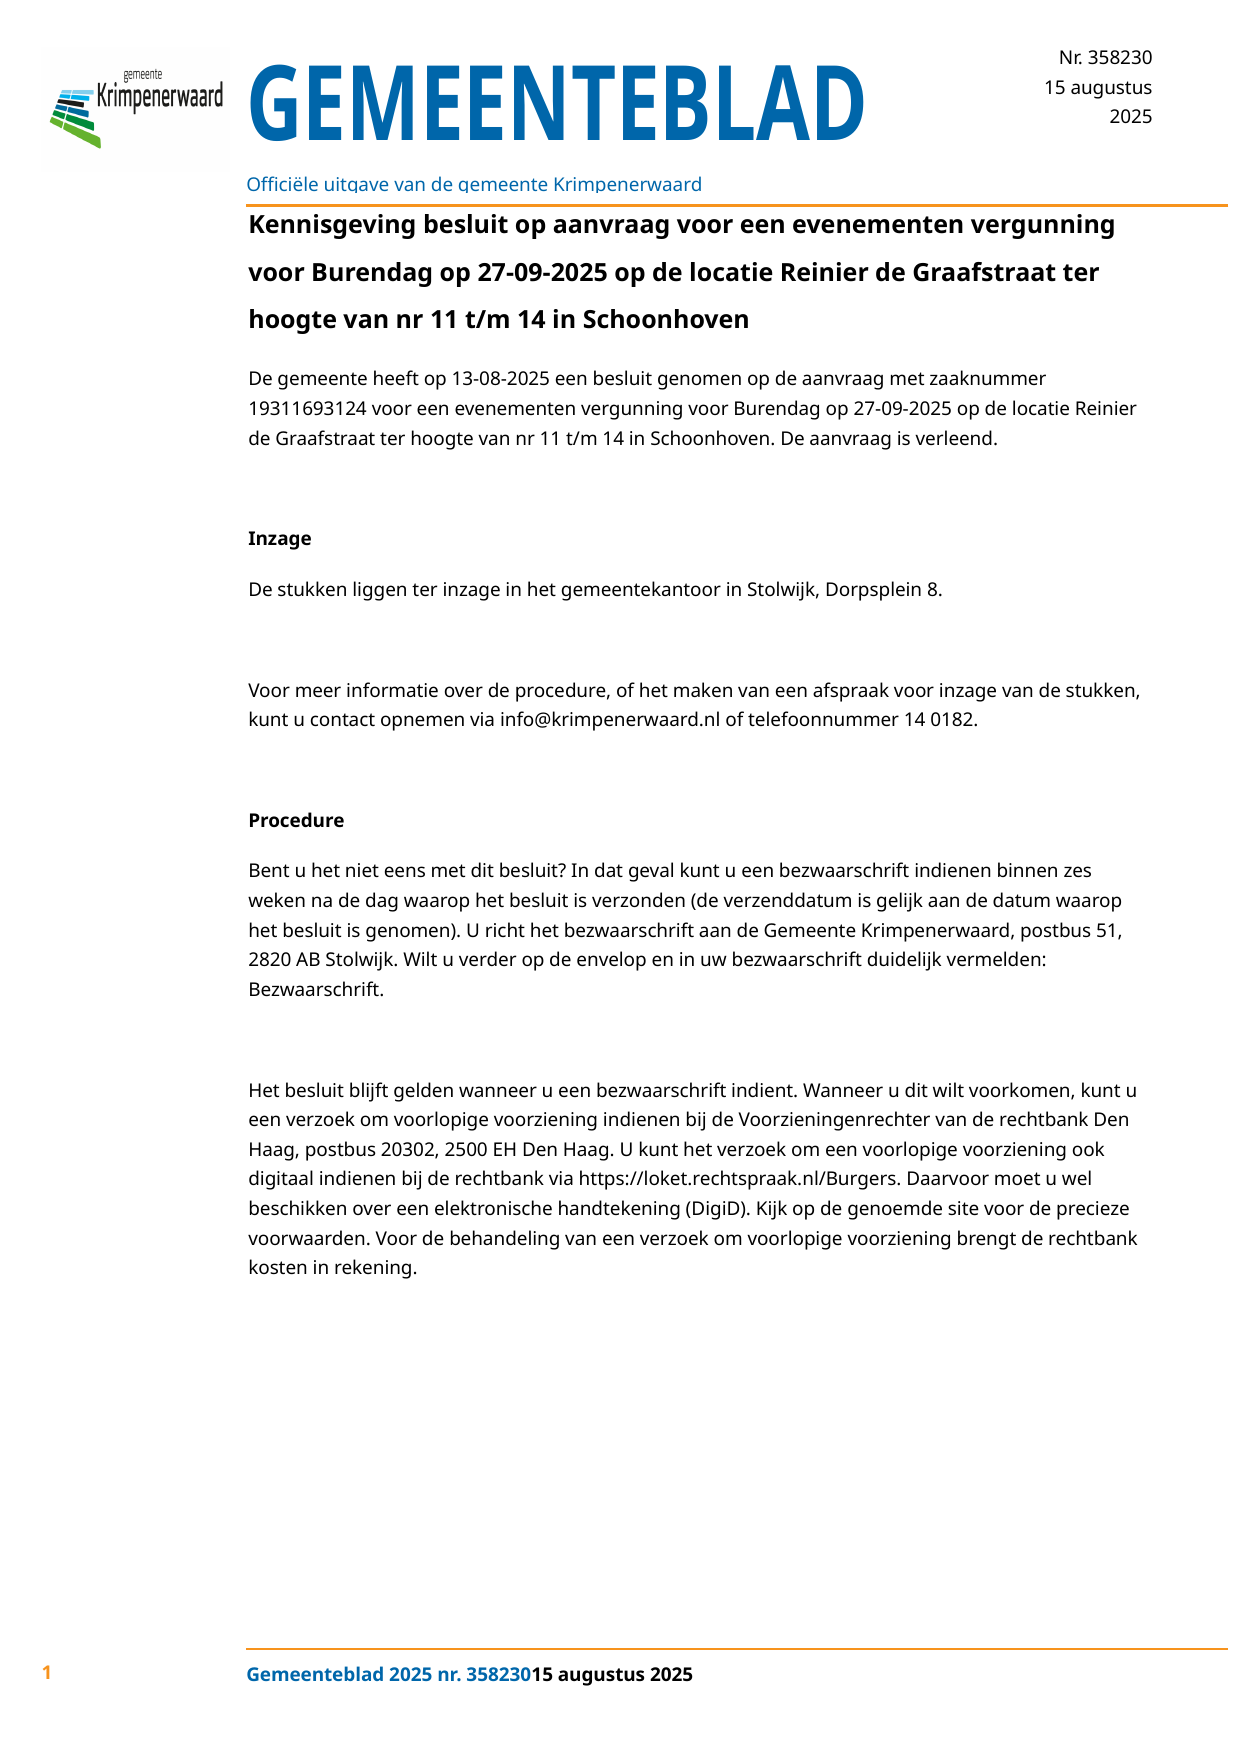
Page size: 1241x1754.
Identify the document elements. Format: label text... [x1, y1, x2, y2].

text Voor meer informatie over de procedure, of het maken van een afspraak voor inzage van de stukken, kunt u contact opnemen via info@krimpenerwaard.nl of telefoonnummer 14 0182. [248, 677, 1152, 732]
text Het besluit blijft gelden wanneer u een bezwaarschrift indient. Wanneer u dit wilt voorkomen, kunt u een verzoek om voorlopige voorziening indienen bij de Voorzieningenrechter van de rechtbank Den Haag, postbus 20302, 2500 EH Den Haag. U kunt het verzoek om een voorlopige voorziening ook digitaal indienen bij de rechtbank via https://loket.rechtspraak.nl/Burgers. Daarvoor moet u wel beschikken over een elektronische handtekening (DigiD). Kijk op de genoemde site voor de precieze voorwaarden. Voor de behandeling van een verzoek om voorlopige voorziening brengt de rechtbank kosten in rekening. [248, 1077, 1152, 1280]
picture [41, 47, 231, 172]
text Bent u het niet eens met dit besluit? In dat geval kunt u een bezwaarschrift indienen binnen zes weken na de dag waarop het besluit is verzonden (de verzenddatum is gelijk aan de datum waarop het besluit is genomen). U richt het bezwaarschrift aan de Gemeente Krimpenerwaard, postbus 51, 2820 AB Stolwijk. Wilt u verder op de envelop en in uw bezwaarschrift duidelijk vermelden: Bezwaarschrift. [248, 858, 1152, 1002]
text Inzage [248, 526, 1152, 551]
text Kennisgeving besluit op aanvraag voor een evenementen vergunning voor Burendag op 27-09-2025 op de locatie Reinier de Graafstraat ter hoogte van nr 11 t/m 14 in Schoonhoven [248, 207, 1152, 336]
text De stukken liggen ter inzage in het gemeentekantoor in Stolwijk, Dorpsplein 8. [248, 576, 1152, 602]
text Procedure [248, 807, 1152, 833]
text De gemeente heeft op 13-08-2025 een besluit genomen op de aanvraag met zaaknummer 19311693124 voor een evenementen vergunning voor Burendag op 27-09-2025 op de locatie Reinier de Graafstraat ter hoogte van nr 11 t/m 14 in Schoonhoven. De aanvraag is verleend. [248, 366, 1152, 450]
